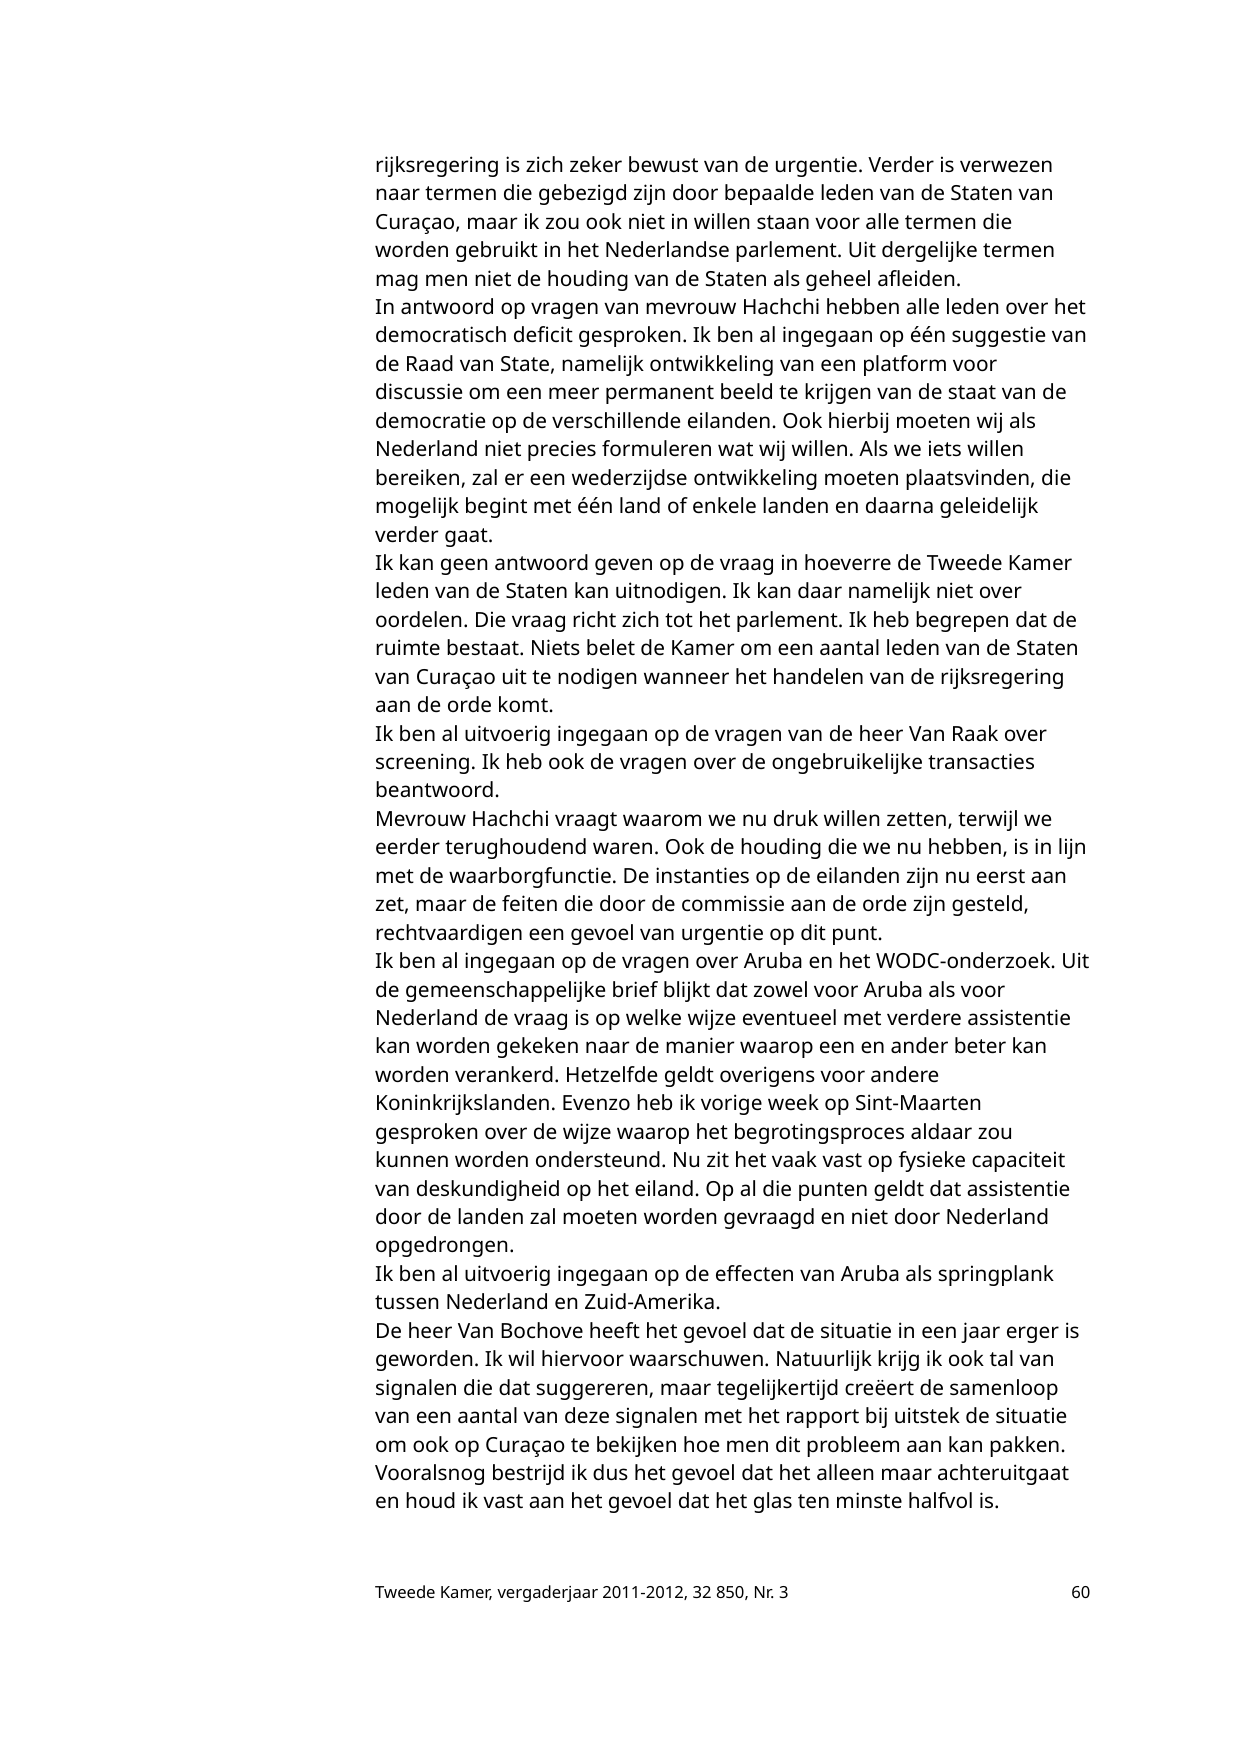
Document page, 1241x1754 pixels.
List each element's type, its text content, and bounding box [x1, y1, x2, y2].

text De heer Van Bochove heeft het gevoel dat de situatie in een jaar erger is geworden. Ik wil hiervoor waarschuwen. Natuurlijk krijg ik ook tal van signalen die dat suggereren, maar tegelijkertijd creëert de samenloop van een aantal van deze signalen met het rapport bij uitstek de situatie om ook op Curaçao te bekijken hoe men dit probleem aan kan pakken. Vooralsnog bestrijd ik dus het gevoel dat het alleen maar achteruitgaat en houd ik vast aan het gevoel dat het glas ten minste halfvol is. [375, 1316, 1090, 1515]
text Ik ben al uitvoerig ingegaan op de effecten van Aruba als springplank tussen Nederland en Zuid-Amerika. [375, 1259, 1090, 1316]
text Ik kan geen antwoord geven op de vraag in hoeverre de Tweede Kamer leden van de Staten kan uitnodigen. Ik kan daar namelijk niet over oordelen. Die vraag richt zich tot het parlement. Ik heb begrepen dat de ruimte bestaat. Niets belet de Kamer om een aantal leden van de Staten van Curaçao uit te nodigen wanneer het handelen van de rijksregering aan de orde komt. [375, 548, 1090, 719]
text rijksregering is zich zeker bewust van de urgentie. Verder is verwezen naar termen die gebezigd zijn door bepaalde leden van de Staten van Curaçao, maar ik zou ook niet in willen staan voor alle termen die worden gebruikt in het Nederlandse parlement. Uit dergelijke termen mag men niet de houding van de Staten als geheel afleiden. [375, 150, 1090, 292]
text In antwoord op vragen van mevrouw Hachchi hebben alle leden over het democratisch deficit gesproken. Ik ben al ingegaan op één suggestie van de Raad van State, namelijk ontwikkeling van een platform voor discussie om een meer permanent beeld te krijgen van de staat van de democratie op de verschillende eilanden. Ook hierbij moeten wij als Nederland niet precies formuleren wat wij willen. Als we iets willen bereiken, zal er een wederzijdse ontwikkeling moeten plaatsvinden, die mogelijk begint met één land of enkele landen en daarna geleidelijk verder gaat. [375, 292, 1090, 548]
text Ik ben al ingegaan op de vragen over Aruba en het WODC-onderzoek. Uit de gemeenschappelijke brief blijkt dat zowel voor Aruba als voor Nederland de vraag is op welke wijze eventueel met verdere assistentie kan worden gekeken naar de manier waarop een en ander beter kan worden verankerd. Hetzelfde geldt overigens voor andere Koninkrijkslanden. Evenzo heb ik vorige week op Sint-Maarten gesproken over de wijze waarop het begrotingsproces aldaar zou kunnen worden ondersteund. Nu zit het vaak vast op fysieke capaciteit van deskundigheid op het eiland. Op al die punten geldt dat assistentie door de landen zal moeten worden gevraagd en niet door Nederland opgedrongen. [375, 946, 1090, 1259]
text Ik ben al uitvoerig ingegaan op de vragen van de heer Van Raak over screening. Ik heb ook de vragen over de ongebruikelijke transacties beantwoord. [375, 719, 1090, 804]
text Mevrouw Hachchi vraagt waarom we nu druk willen zetten, terwijl we eerder terughoudend waren. Ook de houding die we nu hebben, is in lijn met de waarborgfunctie. De instanties op de eilanden zijn nu eerst aan zet, maar de feiten die door de commissie aan de orde zijn gesteld, rechtvaardigen een gevoel van urgentie op dit punt. [375, 804, 1090, 946]
